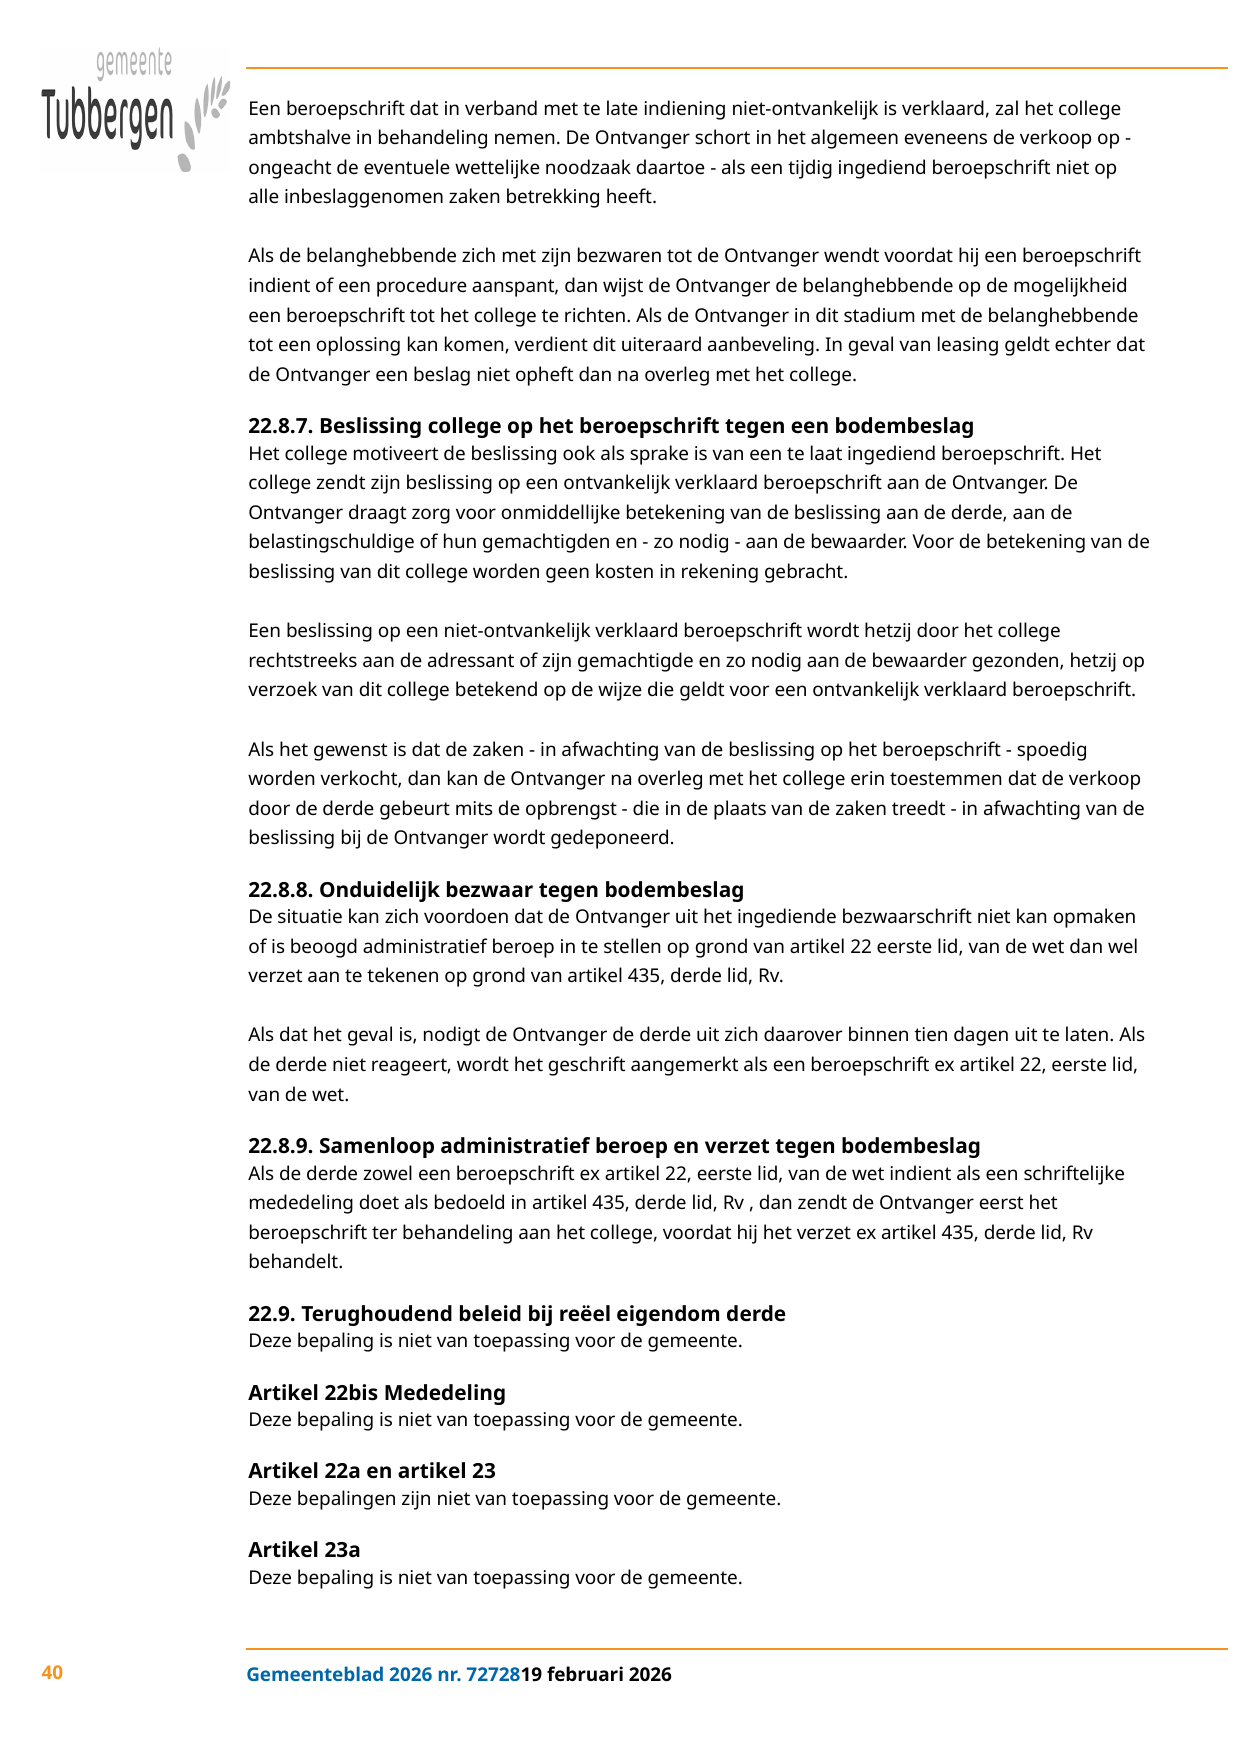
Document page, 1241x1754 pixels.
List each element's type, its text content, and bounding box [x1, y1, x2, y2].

text Als de belanghebbende zich met zijn bezwaren tot de Ontvanger wendt voordat hij een beroepschrift indient of een procedure aanspant, dan wijst de Ontvanger de belanghebbende op de mogelijkheid een beroepschrift tot het college te richten. Als de Ontvanger in dit stadium met de belanghebbende tot een oplossing kan komen, verdient dit uiteraard aanbeveling. In geval van leasing geldt echter dat de Ontvanger een beslag niet opheft dan na overleg met het college. [248, 243, 1152, 387]
text Een beroepschrift dat in verband met te late indiening niet-ontvankelijk is verklaard, zal het college ambtshalve in behandeling nemen. De Ontvanger schort in het algemeen eveneens de verkoop op - ongeacht de eventuele wettelijke noodzaak daartoe - als een tijdig ingediend beroepschrift niet op alle inbeslaggenomen zaken betrekking heeft. [248, 95, 1152, 209]
text Als dat het geval is, nodigt de Ontvanger de derde uit zich daarover binnen tien dagen uit te laten. Als de derde niet reageert, wordt het geschrift aangemerkt als een beroepschrift ex artikel 22, eerste lid, van de wet. [248, 1022, 1152, 1107]
text Artikel 22a en artikel 23 [248, 1457, 1152, 1485]
text Als de derde zowel een beroepschrift ex artikel 22, eerste lid, van de wet indient als een schriftelijke mededeling doet als bedoeld in artikel 435, derde lid, Rv , dan zendt de Ontvanger eerst het beroepschrift ter behandeling aan het college, voordat hij het verzet ex artikel 435, derde lid, Rv behandelt. [248, 1160, 1152, 1274]
text 22.9. Terughoudend beleid bij reëel eigendom derde [248, 1299, 1152, 1327]
text Artikel 22bis Mededeling [248, 1378, 1152, 1406]
text Als het gewenst is dat de zaken - in afwachting van de beslissing op het beroepschrift - spoedig worden verkocht, dan kan de Ontvanger na overleg met het college erin toestemmen dat de verkoop door de derde gebeurt mits de opbrengst - die in de plaats van de zaken treedt - in afwachting van de beslissing bij de Ontvanger wordt gedeponeerd. [248, 736, 1152, 850]
text De situatie kan zich voordoen dat de Ontvanger uit het ingediende bezwaarschrift niet kan opmaken of is beoogd administratief beroep in te stellen op grond van artikel 22 eerste lid, van de wet dan wel verzet aan te tekenen op grond van artikel 435, derde lid, Rv. [248, 903, 1152, 988]
text Deze bepalingen zijn niet van toepassing voor de gemeente. [248, 1485, 1152, 1511]
text 22.8.9. Samenloop administratief beroep en verzet tegen bodembeslag [248, 1131, 1152, 1160]
text 22.8.8. Onduidelijk bezwaar tegen bodembeslag [248, 875, 1152, 903]
text Deze bepaling is niet van toepassing voor de gemeente. [248, 1564, 1152, 1589]
text Het college motiveert de beslissing ook als sprake is van een te laat ingediend beroepschrift. Het college zendt zijn beslissing op een ontvankelijk verklaard beroepschrift aan de Ontvanger. De Ontvanger draagt zorg voor onmiddellijke betekening van de beslissing aan de derde, aan de belastingschuldige of hun gemachtigden en - zo nodig - aan de bewaarder. Voor de betekening van de beslissing van dit college worden geen kosten in rekening gebracht. [248, 440, 1152, 584]
text 22.8.7. Beslissing college op het beroepschrift tegen een bodembeslag [248, 411, 1152, 440]
picture [41, 47, 231, 172]
text Deze bepaling is niet van toepassing voor de gemeente. [248, 1327, 1152, 1353]
text Deze bepaling is niet van toepassing voor de gemeente. [248, 1406, 1152, 1432]
text Artikel 23a [248, 1535, 1152, 1564]
text Een beslissing op een niet-ontvankelijk verklaard beroepschrift wordt hetzij door het college rechtstreeks aan de adressant of zijn gemachtigde en zo nodig aan de bewaarder gezonden, hetzij op verzoek van dit college betekend op de wijze die geldt voor een ontvankelijk verklaard beroepschrift. [248, 617, 1152, 702]
